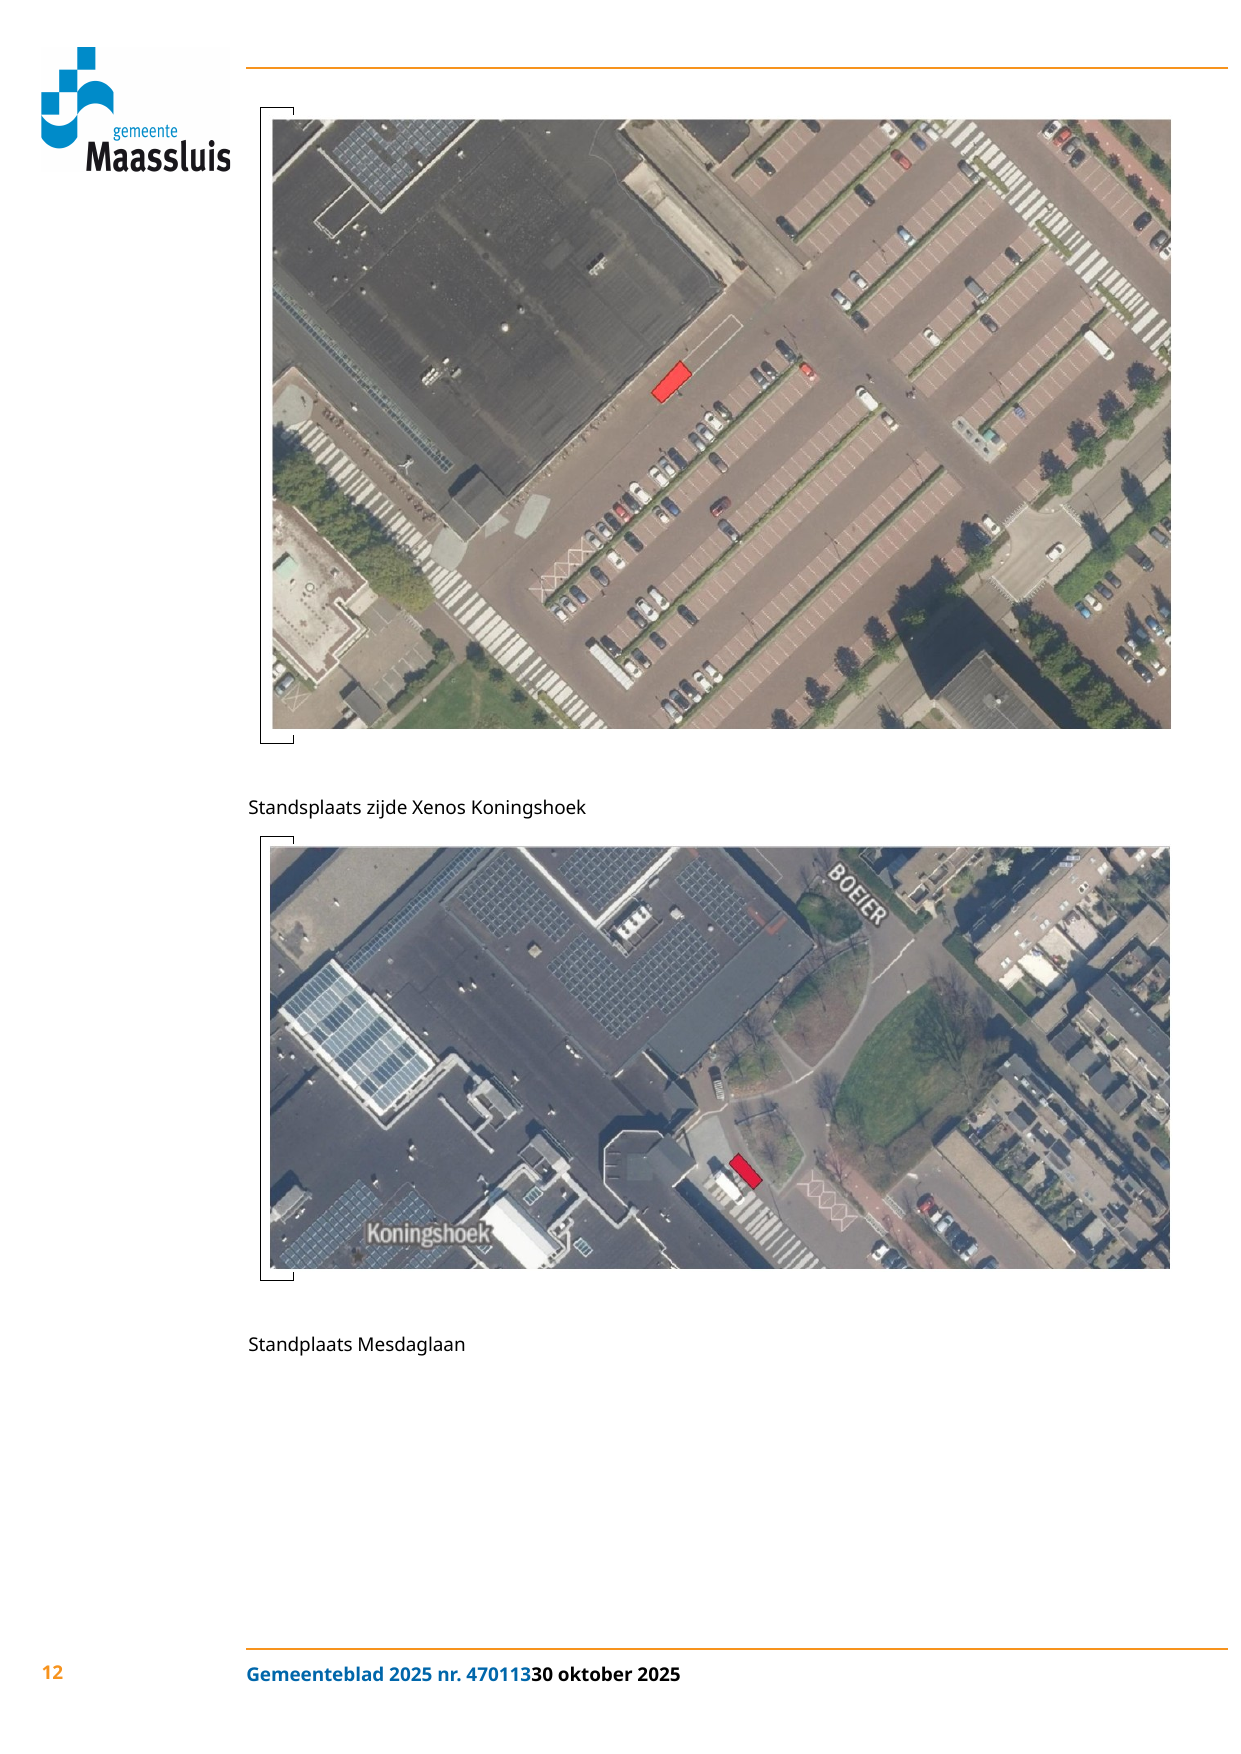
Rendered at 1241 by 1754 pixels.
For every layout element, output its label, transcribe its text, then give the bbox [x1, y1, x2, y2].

picture [41, 47, 231, 172]
picture [268, 115, 1173, 735]
text Standsplaats zijde Xenos Koningshoek [248, 794, 1152, 820]
picture [268, 844, 1173, 1272]
picture [41, 47, 77, 92]
text Standplaats Mesdaglaan [248, 1331, 1152, 1357]
